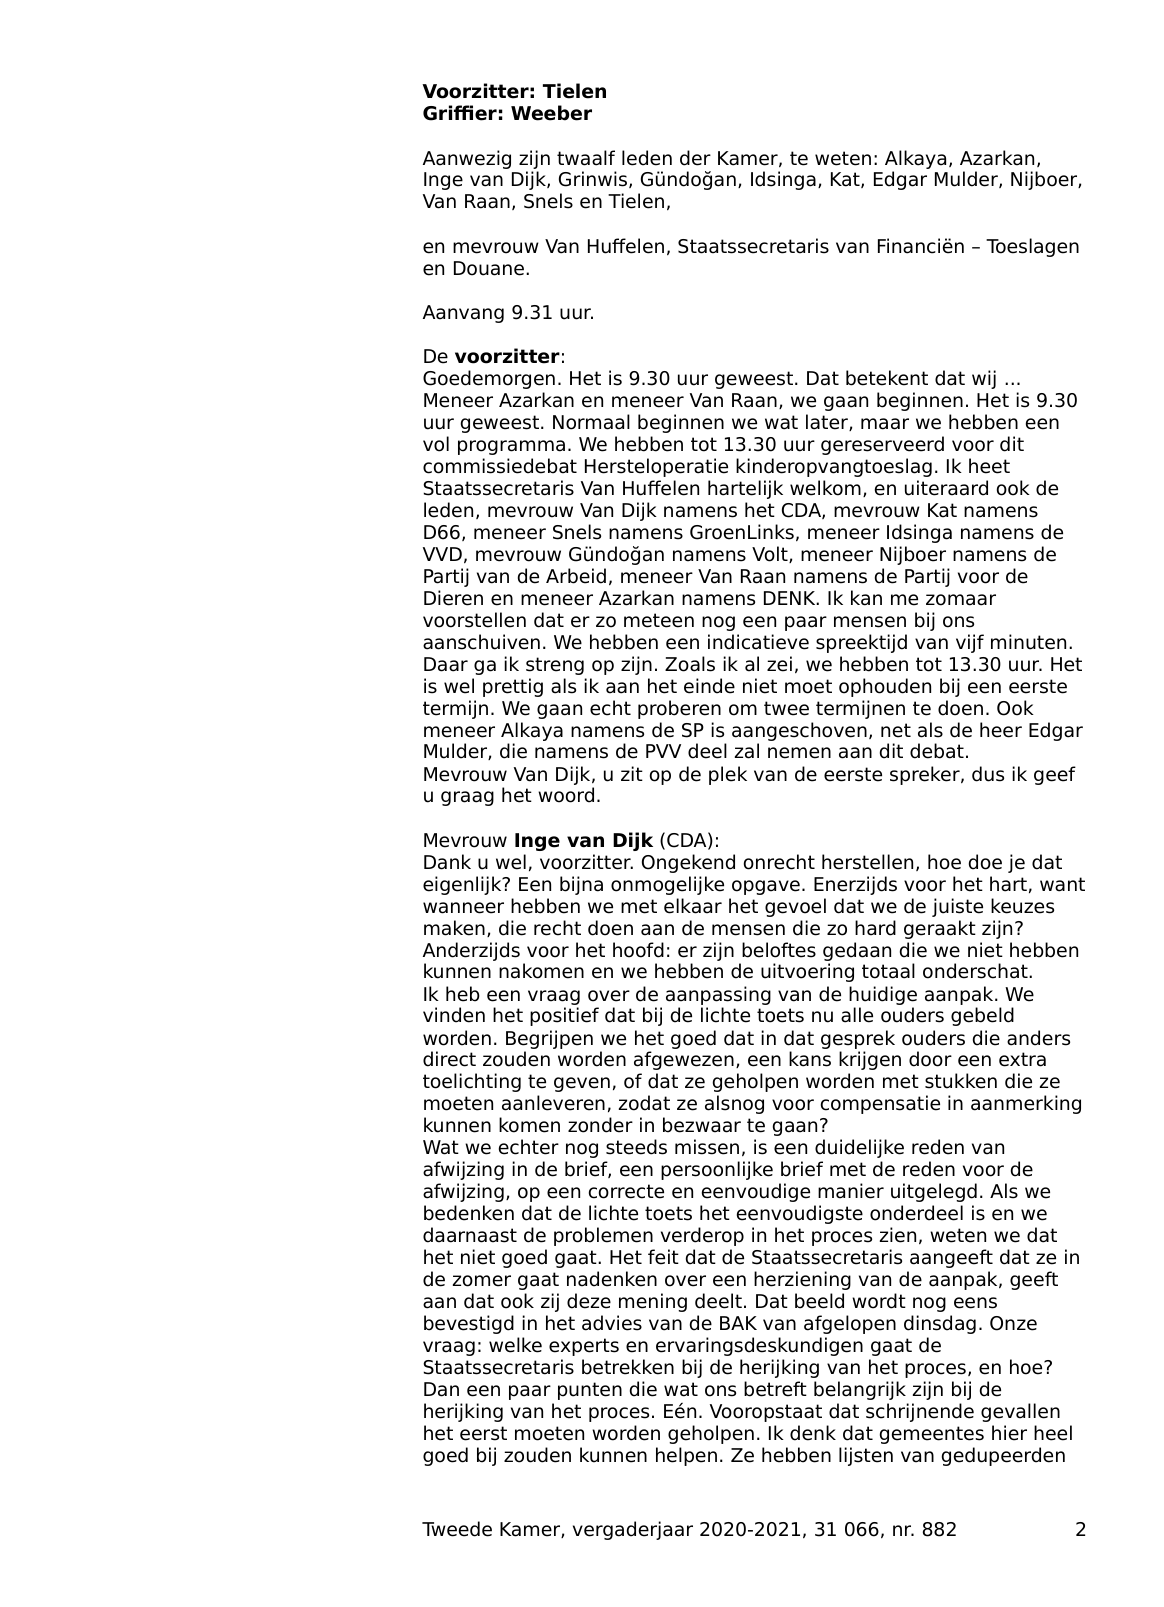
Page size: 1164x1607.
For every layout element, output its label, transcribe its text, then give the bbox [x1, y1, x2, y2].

text Griffier: Weeber [422, 103, 1087, 125]
text Dank u wel, voorzitter. Ongekend onrecht herstellen, hoe doe je dat eigenlijk? Een bijna onmogelijke opgave. Enerzijds voor het hart, want wanneer hebben we met elkaar het gevoel dat we de juiste keuzes maken, die recht doen aan de mensen die zo hard geraakt zijn? Anderzijds voor het hoofd: er zijn beloftes gedaan die we niet hebben kunnen nakomen en we hebben de uitvoering totaal onderschat. [422, 852, 1087, 983]
text en mevrouw Van Huffelen, Staatssecretaris van Financiën – Toeslagen en Douane. [422, 236, 1087, 279]
text Aanwezig zijn twaalf leden der Kamer, te weten: Alkaya, Azarkan, Inge van Dijk, Grinwis, Gündoğan, Idsinga, Kat, Edgar Mulder, Nijboer, Van Raan, Snels en Tielen, [422, 147, 1087, 213]
text Aanvang 9.31 uur. [422, 302, 1087, 324]
text Mevrouw Inge van Dijk (CDA): [422, 829, 1087, 852]
text De voorzitter: [422, 346, 1087, 368]
text Wat we echter nog steeds missen, is een duidelijke reden van afwijzing in de brief, een persoonlijke brief met de reden voor de afwijzing, op een correcte en eenvoudige manier uitgelegd. Als we bedenken dat de lichte toets het eenvoudigste onderdeel is en we daarnaast de problemen verderop in het proces zien, weten we dat het niet goed gaat. Het feit dat de Staatssecretaris aangeeft dat ze in de zomer gaat nadenken over een herziening van de aanpak, geeft aan dat ook zij deze mening deelt. Dat beeld wordt nog eens bevestigd in het advies van de BAK van afgelopen dinsdag. Onze vraag: welke experts en ervaringsdeskundigen gaat de Staatssecretaris betrekken bij de herijking van het proces, en hoe? [422, 1137, 1087, 1379]
text Dan een paar punten die wat ons betreft belangrijk zijn bij de herijking van het proces. Eén. Vooropstaat dat schrijnende gevallen het eerst moeten worden geholpen. Ik denk dat gemeentes hier heel goed bij zouden kunnen helpen. Ze hebben lijsten van gedupeerden [422, 1379, 1087, 1467]
text Voorzitter: Tielen [422, 81, 1087, 103]
text Ik heb een vraag over de aanpassing van de huidige aanpak. We vinden het positief dat bij de lichte toets nu alle ouders gebeld worden. Begrijpen we het goed dat in dat gesprek ouders die anders direct zouden worden afgewezen, een kans krijgen door een extra toelichting te geven, of dat ze geholpen worden met stukken die ze moeten aanleveren, zodat ze alsnog voor compensatie in aanmerking kunnen komen zonder in bezwaar te gaan? [422, 983, 1087, 1137]
text Mevrouw Van Dijk, u zit op de plek van de eerste spreker, dus ik geef u graag het woord. [422, 763, 1087, 807]
text Goedemorgen. Het is 9.30 uur geweest. Dat betekent dat wij ... Meneer Azarkan en meneer Van Raan, we gaan beginnen. Het is 9.30 uur geweest. Normaal beginnen we wat later, maar we hebben een vol programma. We hebben tot 13.30 uur gereserveerd voor dit commissiedebat Hersteloperatie kinderopvangtoeslag. Ik heet Staatssecretaris Van Huffelen hartelijk welkom, en uiteraard ook de leden, mevrouw Van Dijk namens het CDA, mevrouw Kat namens D66, meneer Snels namens GroenLinks, meneer Idsinga namens de VVD, mevrouw Gündoğan namens Volt, meneer Nijboer namens de Partij van de Arbeid, meneer Van Raan namens de Partij voor de Dieren en meneer Azarkan namens DENK. Ik kan me zomaar voorstellen dat er zo meteen nog een paar mensen bij ons aanschuiven. We hebben een indicatieve spreektijd van vijf minuten. Daar ga ik streng op zijn. Zoals ik al zei, we hebben tot 13.30 uur. Het is wel prettig als ik aan het einde niet moet ophouden bij een eerste termijn. We gaan echt proberen om twee termijnen te doen. Ook meneer Alkaya namens de SP is aangeschoven, net als de heer Edgar Mulder, die namens de PVV deel zal nemen aan dit debat. [422, 368, 1087, 763]
